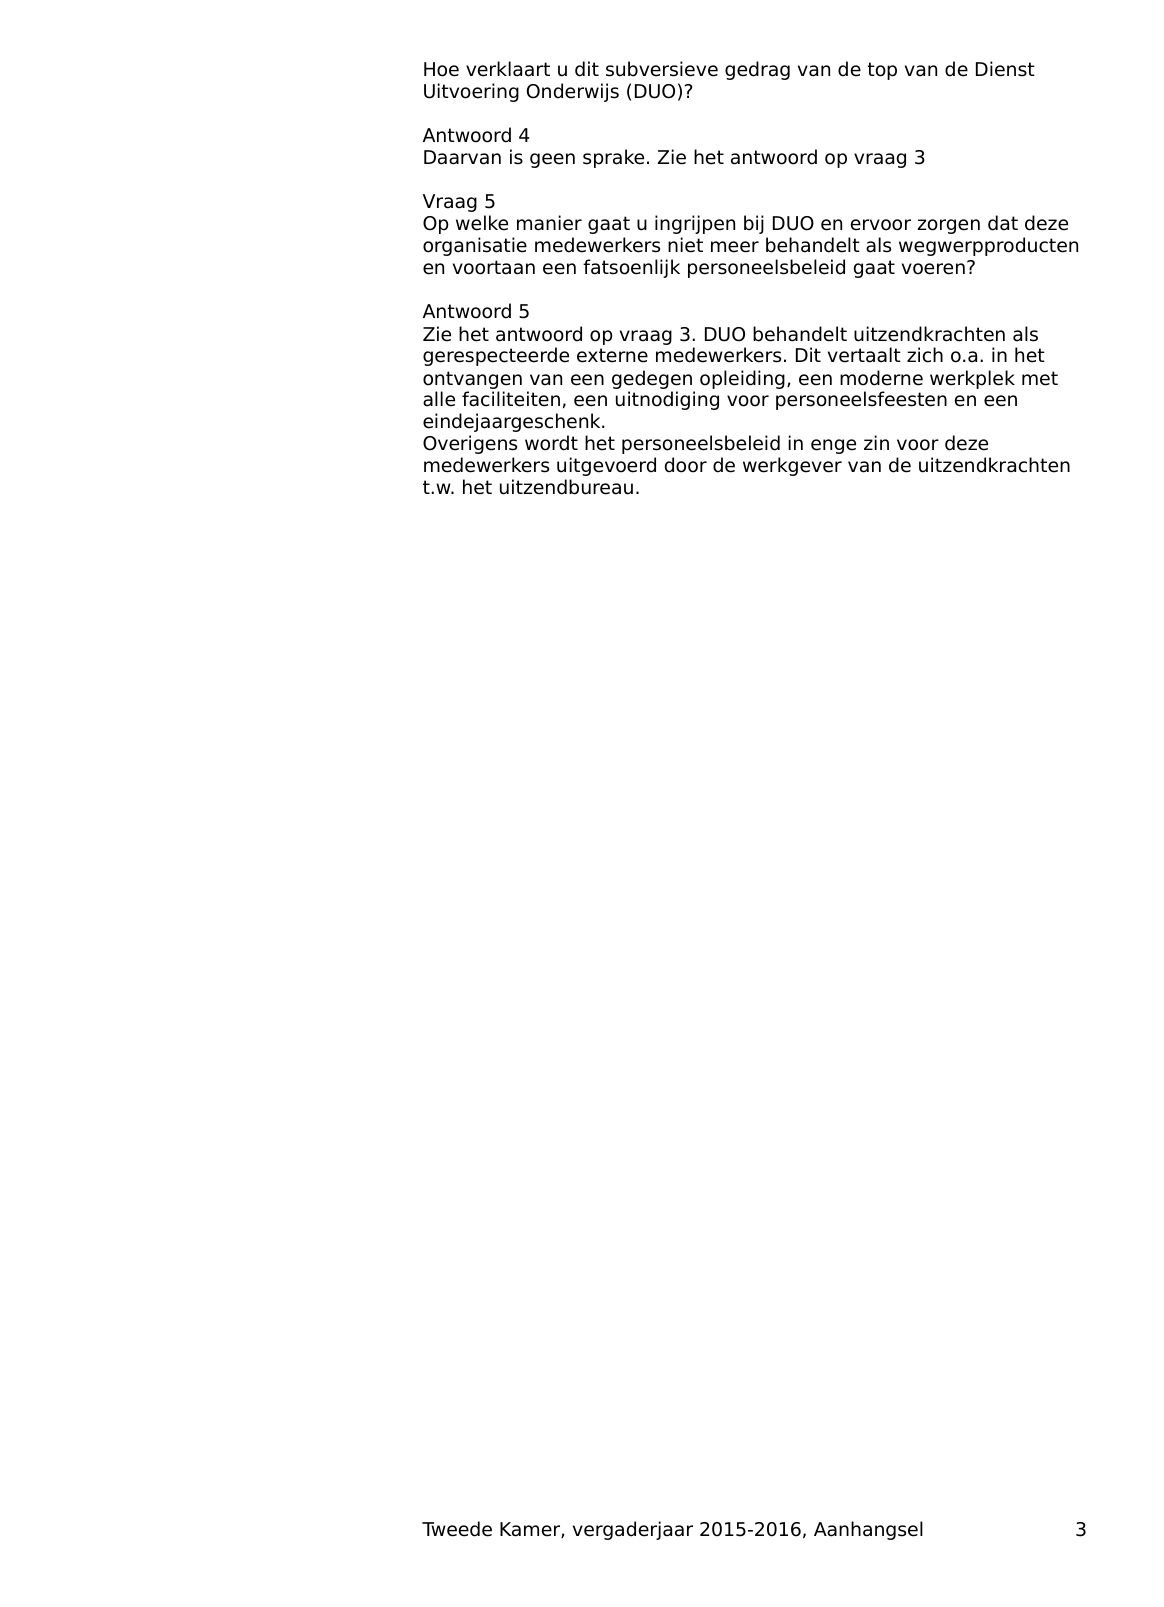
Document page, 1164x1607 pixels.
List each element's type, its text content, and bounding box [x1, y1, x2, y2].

text Zie het antwoord op vraag 3. DUO behandelt uitzendkrachten als gerespecteerde externe medewerkers. Dit vertaalt zich o.a. in het ontvangen van een gedegen opleiding, een moderne werkplek met alle faciliteiten, een uitnodiging voor personeelsfeesten en een eindejaargeschenk. [422, 323, 1087, 433]
text Daarvan is geen sprake. Zie het antwoord op vraag 3 [422, 147, 1087, 169]
text Vraag 5 [422, 191, 1087, 213]
text Antwoord 4 [422, 125, 1087, 147]
text Hoe verklaart u dit subversieve gedrag van de top van de Dienst Uitvoering Onderwijs (DUO)? [422, 59, 1087, 103]
text Antwoord 5 [422, 301, 1087, 323]
text Op welke manier gaat u ingrijpen bij DUO en ervoor zorgen dat deze organisatie medewerkers niet meer behandelt als wegwerpproducten en voortaan een fatsoenlijk personeelsbeleid gaat voeren? [422, 213, 1087, 279]
text Overigens wordt het personeelsbeleid in enge zin voor deze medewerkers uitgevoerd door de werkgever van de uitzendkrachten t.w. het uitzendbureau. [422, 433, 1087, 499]
